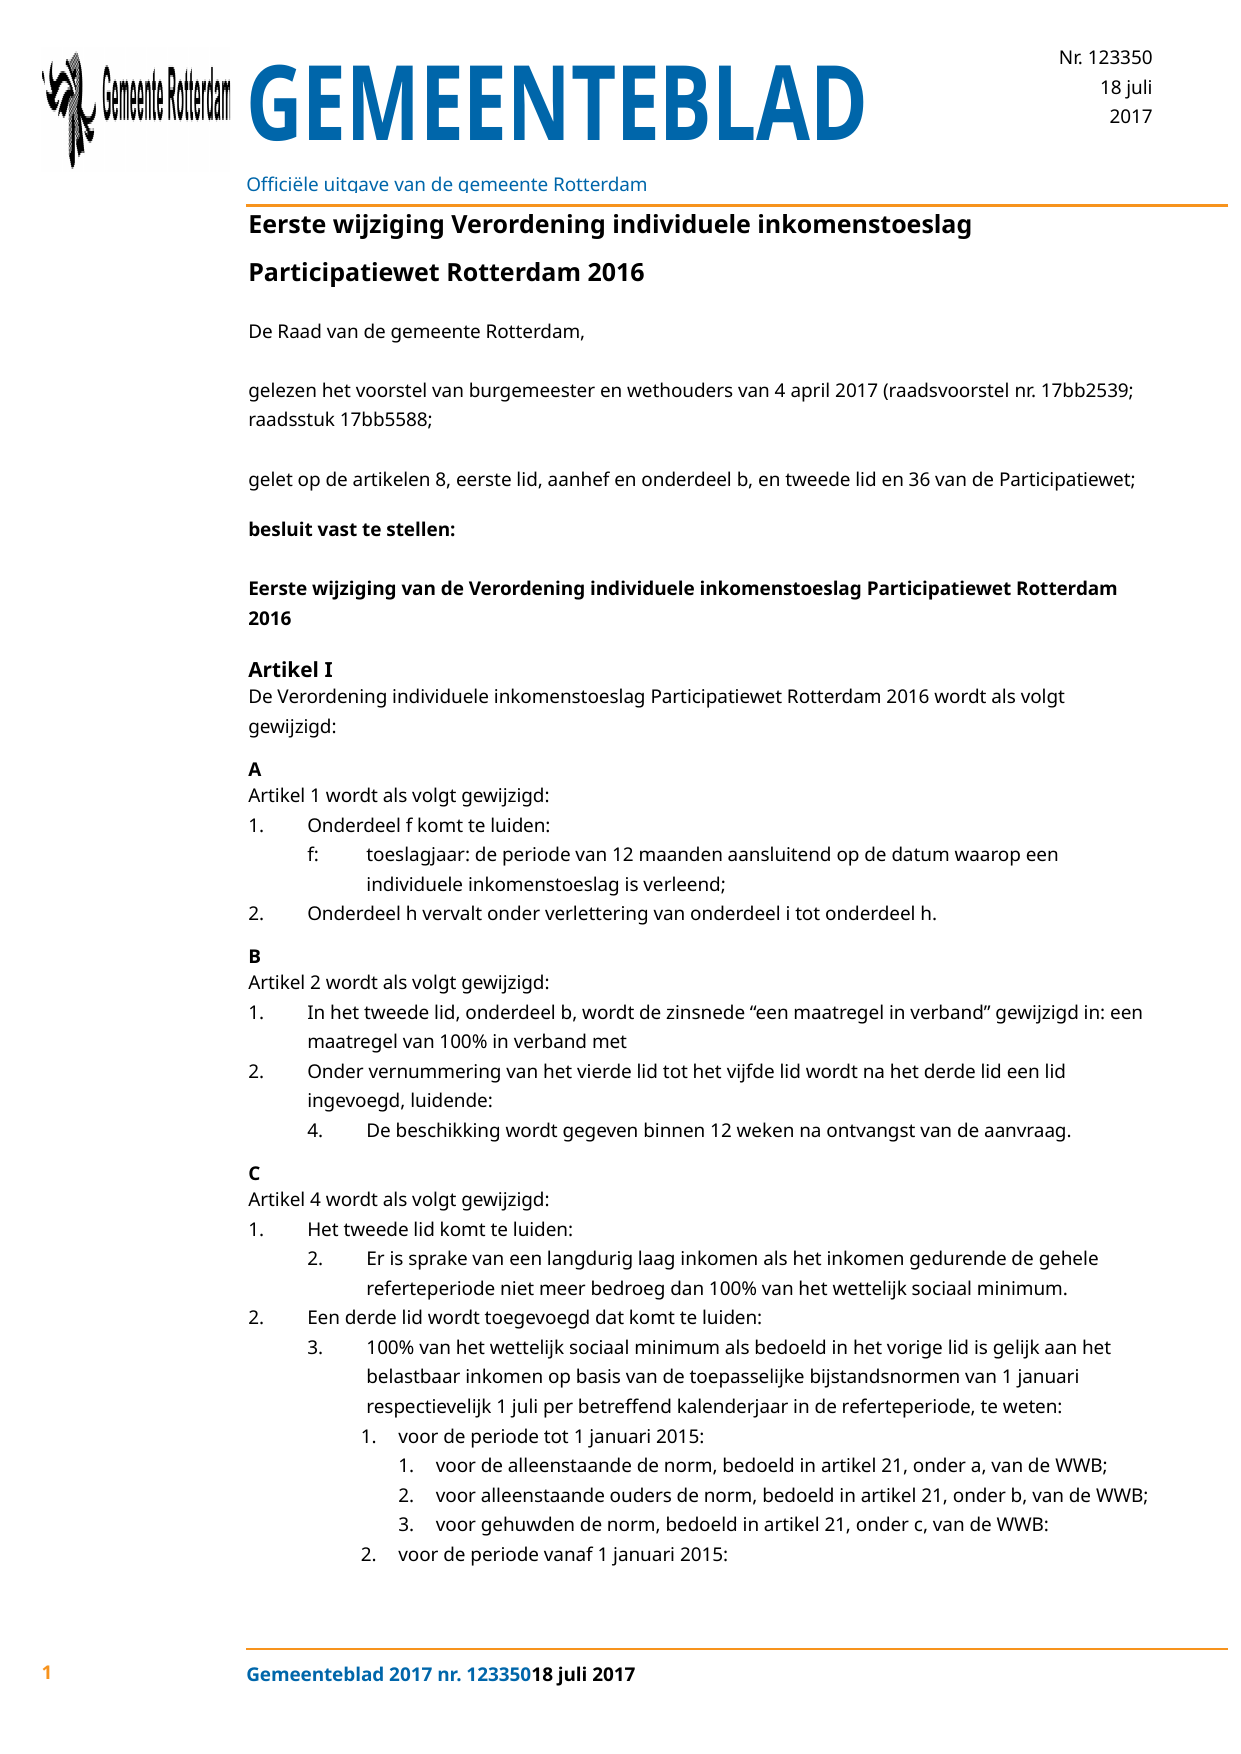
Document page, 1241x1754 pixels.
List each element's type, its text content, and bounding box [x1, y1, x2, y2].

list De beschikking wordt gegeven binnen 12 weken na ontvangst van de aanvraag. [307, 1117, 1152, 1143]
text besluit vast te stellen: [248, 516, 1152, 542]
text Artikel 2 wordt als volgt gewijzigd: [248, 969, 1152, 995]
list Het tweede lid komt te luiden: [248, 1216, 1152, 1241]
list 100% van het wettelijk sociaal minimum als bedoeld in het vorige lid is gelijk aan het belastbaar inkomen op basis van de toepasselijke bijstandsnormen van 1 januari respectievelijk 1 juli per betreffend kalenderjaar in de referteperiode, te weten: [307, 1334, 1152, 1419]
text Eerste wijziging Verordening individuele inkomenstoeslag Participatiewet Rotterdam 2016 [248, 207, 1152, 288]
list voor alleenstaande ouders de norm, bedoeld in artikel 21, onder b, van de WWB; [398, 1482, 1152, 1508]
picture [41, 47, 231, 172]
list voor gehuwden de norm, bedoeld in artikel 21, onder c, van de WWB: [398, 1512, 1152, 1537]
text De Raad van de gemeente Rotterdam, [248, 318, 1152, 344]
text Artikel 4 wordt als volgt gewijzigd: [248, 1186, 1152, 1212]
text Artikel 1 wordt als volgt gewijzigd: [248, 782, 1152, 808]
text A [248, 756, 1152, 782]
list In het tweede lid, onderdeel b, wordt de zinsnede “een maatregel in verband” gewijzigd in: een maatregel van 100% in verband met [248, 999, 1152, 1054]
text B [248, 944, 1152, 969]
text gelet op de artikelen 8, eerste lid, aanhef en onderdeel b, en tweede lid en 36 van de Participatiewet; [248, 466, 1152, 492]
text gelezen het voorstel van burgemeester en wethouders van 4 april 2017 (raadsvoorstel nr. 17bb2539; raadsstuk 17bb5588; [248, 377, 1152, 432]
list Onderdeel h vervalt onder verlettering van onderdeel i tot onderdeel h. [248, 901, 1152, 926]
list voor de alleenstaande de norm, bedoeld in artikel 21, onder a, van de WWB; [398, 1452, 1152, 1478]
text C [248, 1160, 1152, 1186]
list voor de periode tot 1 januari 2015: [361, 1423, 1152, 1448]
list Onder vernummering van het vierde lid tot het vijfde lid wordt na het derde lid een lid ingevoegd, luidende: [248, 1058, 1152, 1113]
list toeslagjaar: de periode van 12 maanden aansluitend op de datum waarop een individuele inkomenstoeslag is verleend; [307, 841, 1152, 897]
text Artikel I [248, 655, 1152, 684]
list Een derde lid wordt toegevoegd dat komt te luiden: [248, 1304, 1152, 1330]
list Onderdeel f komt te luiden: [248, 812, 1152, 837]
text De Verordening individuele inkomenstoeslag Participatiewet Rotterdam 2016 wordt als volgt gewijzigd: [248, 684, 1152, 739]
list voor de periode vanaf 1 januari 2015: [361, 1541, 1152, 1567]
text Eerste wijziging van de Verordening individuele inkomenstoeslag Participatiewet Rotterdam 2016 [248, 575, 1152, 631]
list Er is sprake van een langdurig laag inkomen als het inkomen gedurende de gehele referteperiode niet meer bedroeg dan 100% van het wettelijk sociaal minimum. [307, 1245, 1152, 1301]
